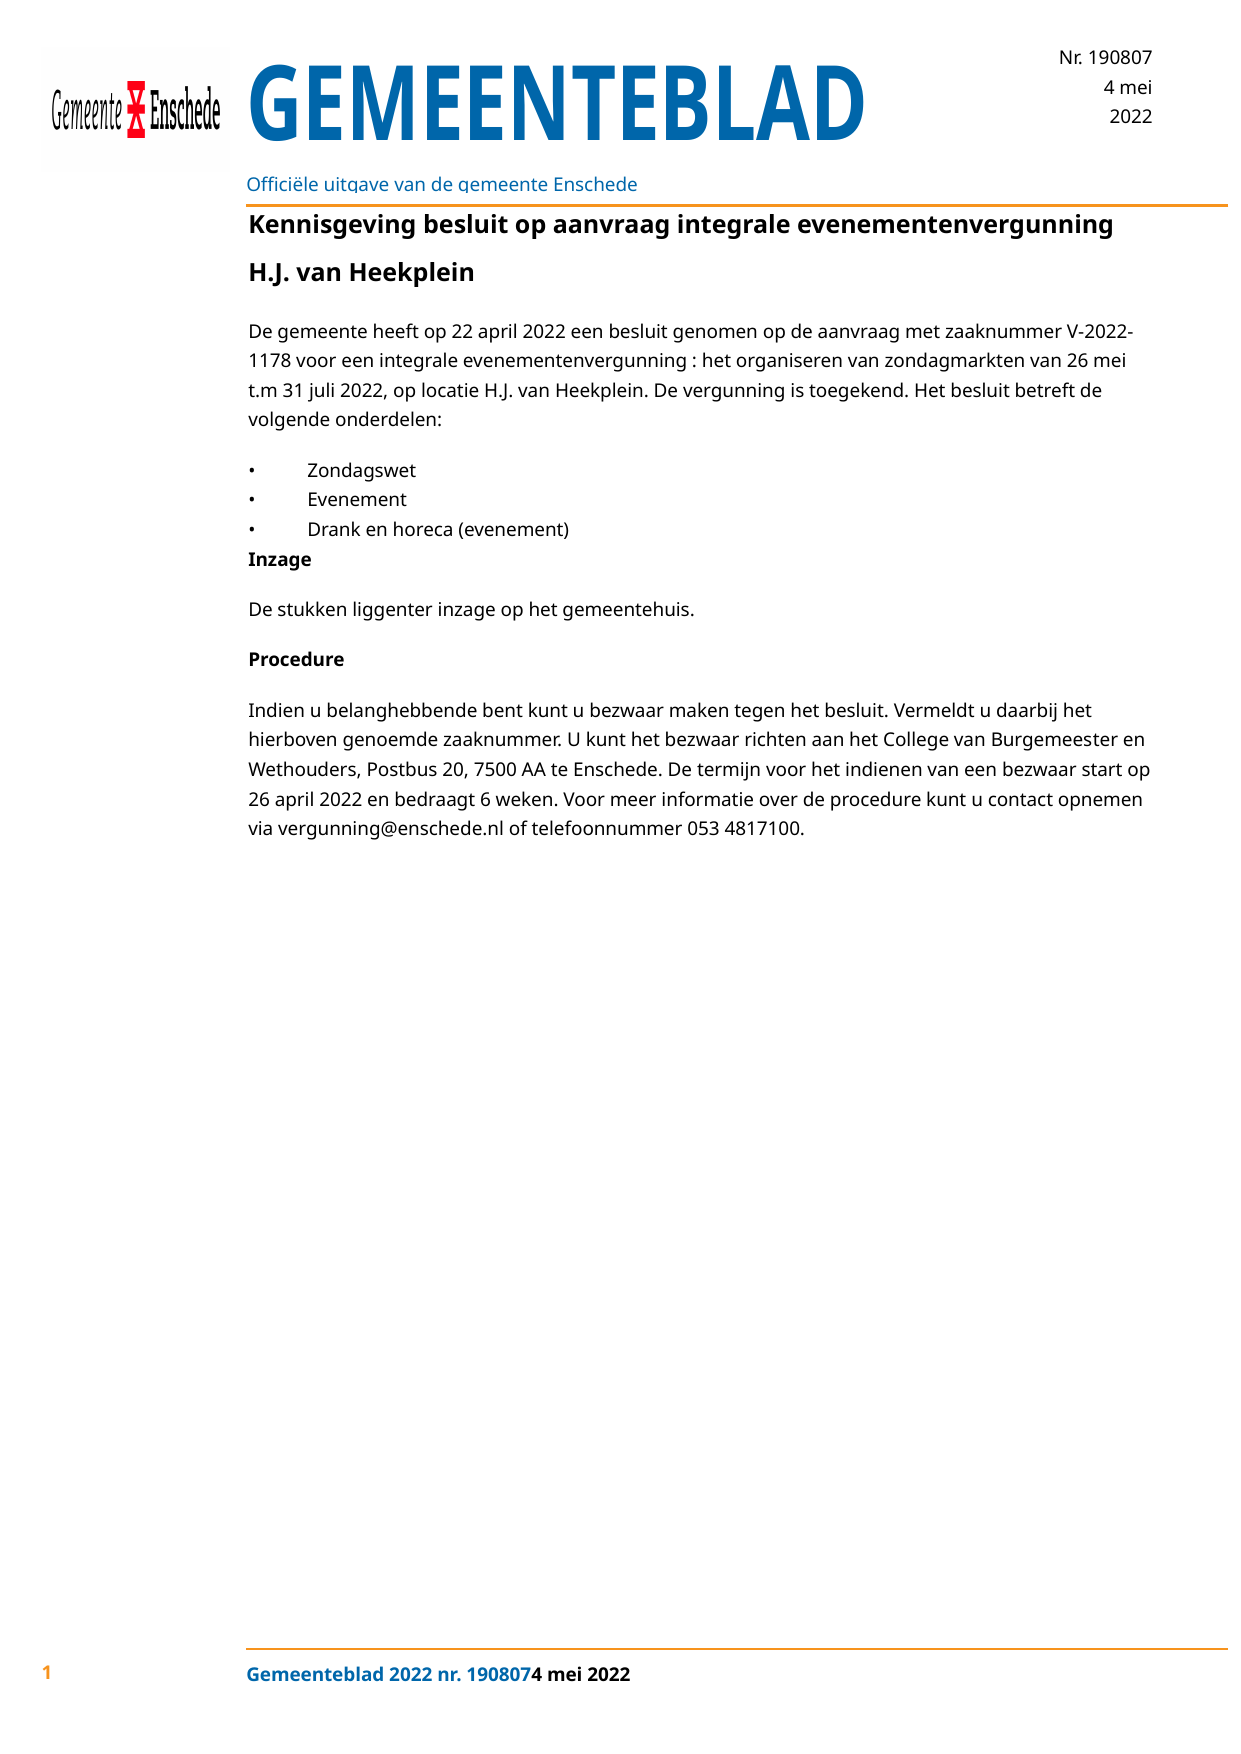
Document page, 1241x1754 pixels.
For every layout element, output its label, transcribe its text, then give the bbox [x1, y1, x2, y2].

text De gemeente heeft op 22 april 2022 een besluit genomen op de aanvraag met zaaknummer V-2022-1178 voor een integrale evenementenvergunning : het organiseren van zondagmarkten van 26 mei t.m 31 juli 2022, op locatie H.J. van Heekplein. De vergunning is toegekend. Het besluit betreft de volgende onderdelen: [248, 318, 1152, 432]
text Indien u belanghebbende bent kunt u bezwaar maken tegen het besluit. Vermeldt u daarbij het hierboven genoemde zaaknummer. U kunt het bezwaar richten aan het College van Burgemees­ter en Wethouders, Postbus 20, 7500 AA te Enschede. De termijn voor het indienen van een bezwaar start op 26 april 2022 en bedraagt 6 weken. Voor meer informatie over de procedure kunt u contact opnemen via vergunning@enschede.nl of telefoonnummer 053 4817100. [248, 697, 1152, 841]
text Procedure [248, 647, 1152, 672]
text De stukken liggenter inzage op het gemeentehuis. [248, 596, 1152, 622]
list Drank en horeca (evenement) [248, 516, 1152, 542]
text Kennisgeving besluit op aanvraag integrale evenementenvergunning H.J. van Heekplein [248, 207, 1152, 288]
list Evenement [248, 487, 1152, 512]
picture [41, 47, 231, 172]
text Inzage [248, 546, 1152, 572]
list Zondagswet [248, 457, 1152, 483]
